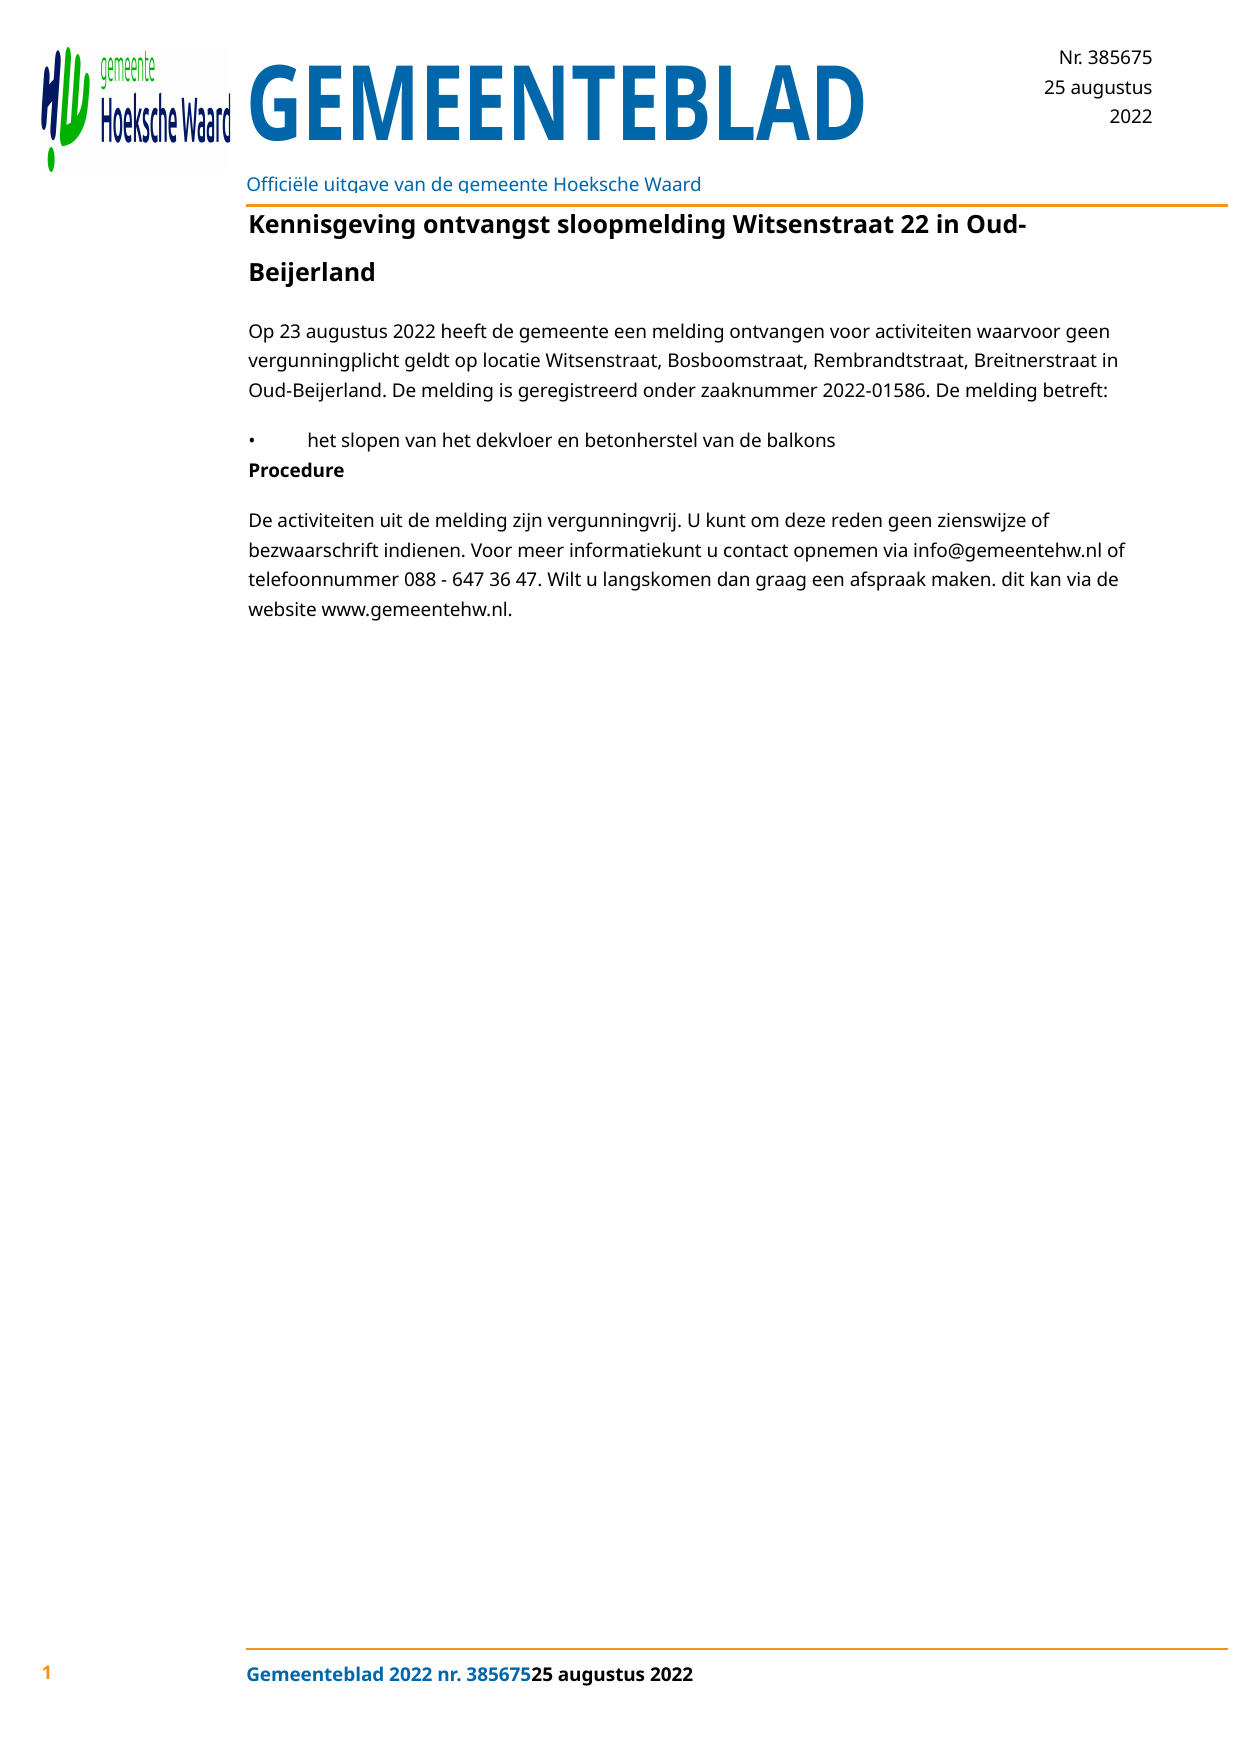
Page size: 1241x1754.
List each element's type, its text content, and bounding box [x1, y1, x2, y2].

list het slopen van het dekvloer en betonherstel van de balkons [248, 427, 1152, 453]
text Op 23 augustus 2022 heeft de gemeente een melding ontvangen voor activiteiten waarvoor geen vergunningplicht geldt op locatie Witsenstraat, Bosboomstraat, Rembrandtstraat, Breitnerstraat in Oud-Beijerland. De melding is geregistreerd onder zaaknummer 2022-01586. De melding betreft: [248, 318, 1152, 403]
text Kennisgeving ontvangst sloopmelding Witsenstraat 22 in Oud-Beijerland [248, 207, 1152, 288]
text Procedure [248, 457, 1152, 483]
picture [41, 47, 231, 172]
text De activiteiten uit de melding zijn vergunningvrij. U kunt om deze reden geen zienswijze of bezwaarschrift indienen. Voor meer informatiekunt u contact opnemen via info@gemeentehw.nl of telefoonnummer 088 - 647 36 47. Wilt u langskomen dan graag een afspraak maken. dit kan via de website www.gemeentehw.nl. [248, 507, 1152, 622]
